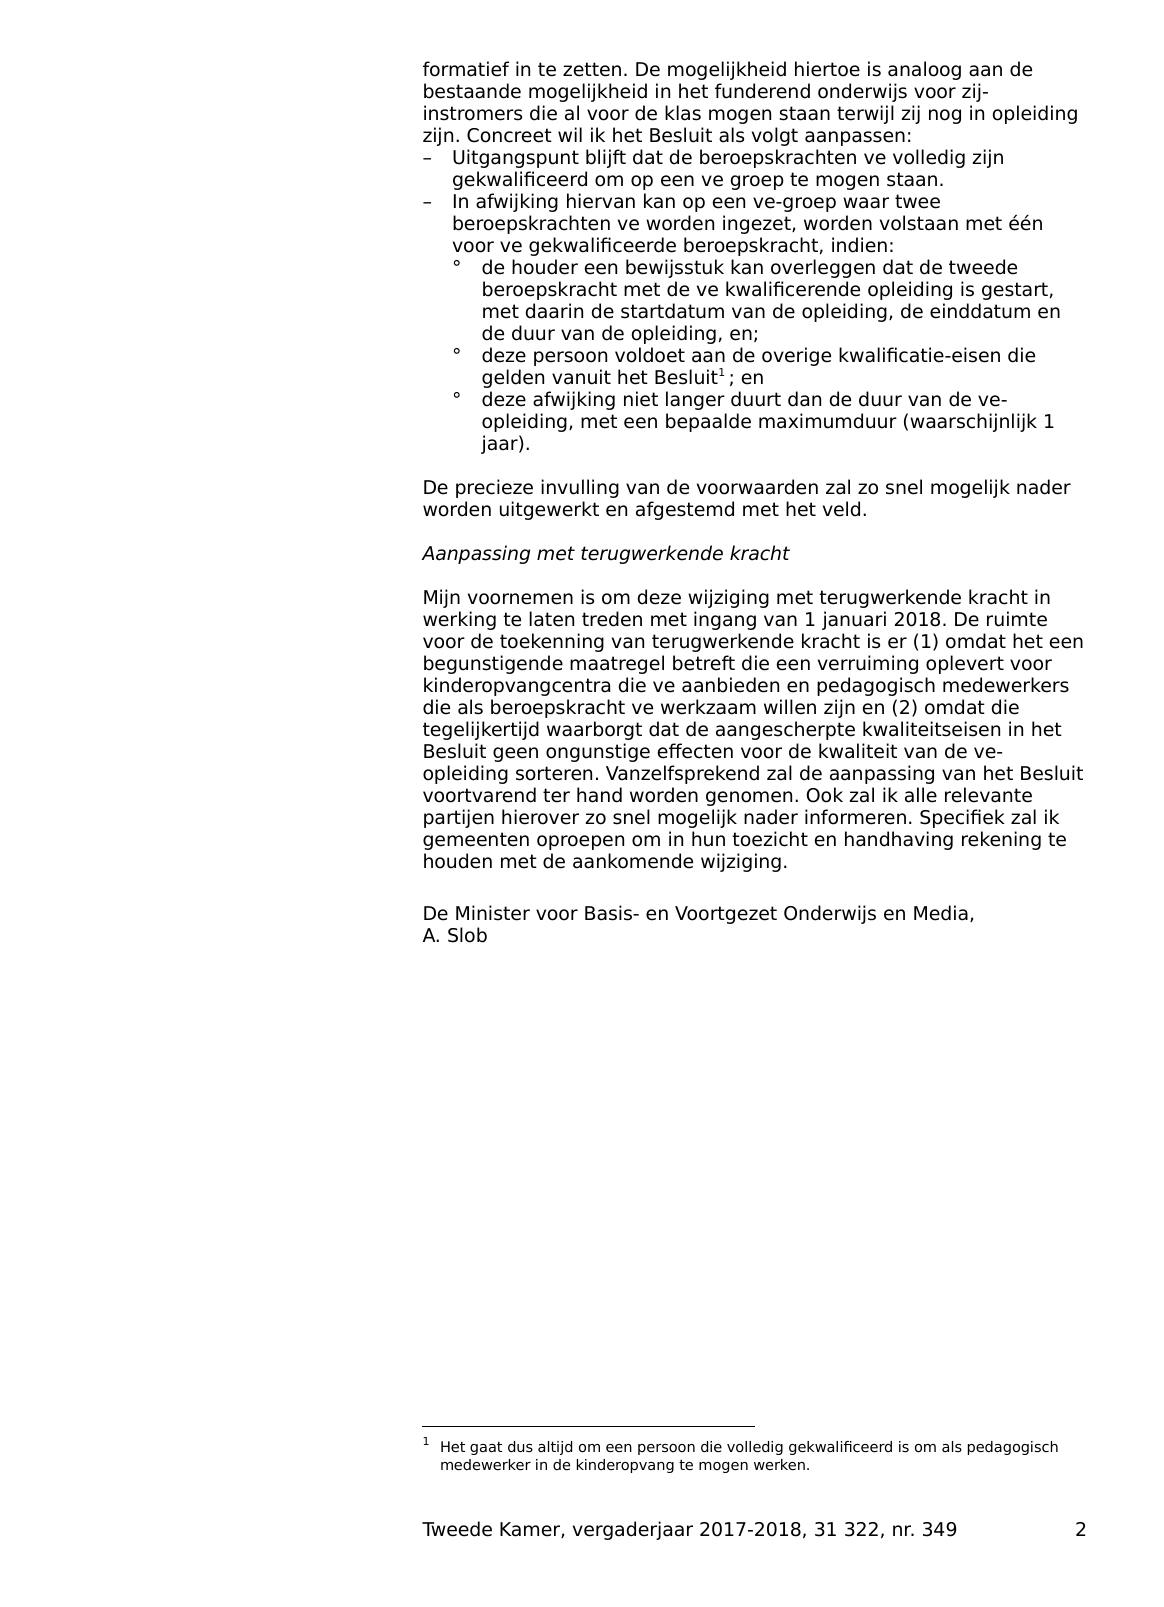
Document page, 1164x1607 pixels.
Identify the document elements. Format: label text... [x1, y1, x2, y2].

text ° de houder een bewijsstuk kan overleggen dat de tweede beroepskracht met de ve kwalificerende opleiding is gestart, met daarin de startdatum van de opleiding, de einddatum en de duur van de opleiding, en; [452, 257, 1087, 345]
text – Uitgangspunt blijft dat de beroepskrachten ve volledig zijn gekwalificeerd om op een ve groep te mogen staan. [422, 147, 1087, 191]
text ° deze afwijking niet langer duurt dan de duur van de ve-opleiding, met een bepaalde maximumduur (waarschijnlijk 1 jaar). [452, 389, 1087, 455]
text Mijn voornemen is om deze wijziging met terugwerkende kracht in werking te laten treden met ingang van 1 januari 2018. De ruimte voor de toekenning van terugwerkende kracht is er (1) omdat het een begunstigende maatregel betreft die een verruiming oplevert voor kinderopvangcentra die ve aanbieden en pedagogisch medewerkers die als beroepskracht ve werkzaam willen zijn en (2) omdat die tegelijkertijd waarborgt dat de aangescherpte kwaliteitseisen in het Besluit geen ongunstige effecten voor de kwaliteit van de ve-opleiding sorteren. Vanzelfsprekend zal de aanpassing van het Besluit voortvarend ter hand worden genomen. Ook zal ik alle relevante partijen hierover zo snel mogelijk nader informeren. Specifiek zal ik gemeenten oproepen om in hun toezicht en handhaving rekening te houden met de aankomende wijziging. [422, 587, 1087, 873]
text formatief in te zetten. De mogelijkheid hiertoe is analoog aan de bestaande mogelijkheid in het funderend onderwijs voor zij-instromers die al voor de klas mogen staan terwijl zij nog in opleiding zijn. Concreet wil ik het Besluit als volgt aanpassen: [422, 59, 1087, 147]
subtitle Aanpassing met terugwerkende kracht [422, 543, 1087, 565]
text De Minister voor Basis- en Voortgezet Onderwijs en Media, A. Slob [422, 903, 1087, 947]
text De precieze invulling van de voorwaarden zal zo snel mogelijk nader worden uitgewerkt en afgestemd met het veld. [422, 477, 1087, 521]
text – In afwijking hiervan kan op een ve-groep waar twee beroepskrachten ve worden ingezet, worden volstaan met één voor ve gekwalificeerde beroepskracht, indien: [422, 191, 1087, 257]
text Het gaat dus altijd om een persoon die volledig gekwalificeerd is om als pedagogisch medewerker in de kinderopvang te mogen werken. [422, 1435, 1087, 1474]
text ° deze persoon voldoet aan de overige kwalificatie-eisen die gelden vanuit het Besluit; en [452, 345, 1087, 389]
